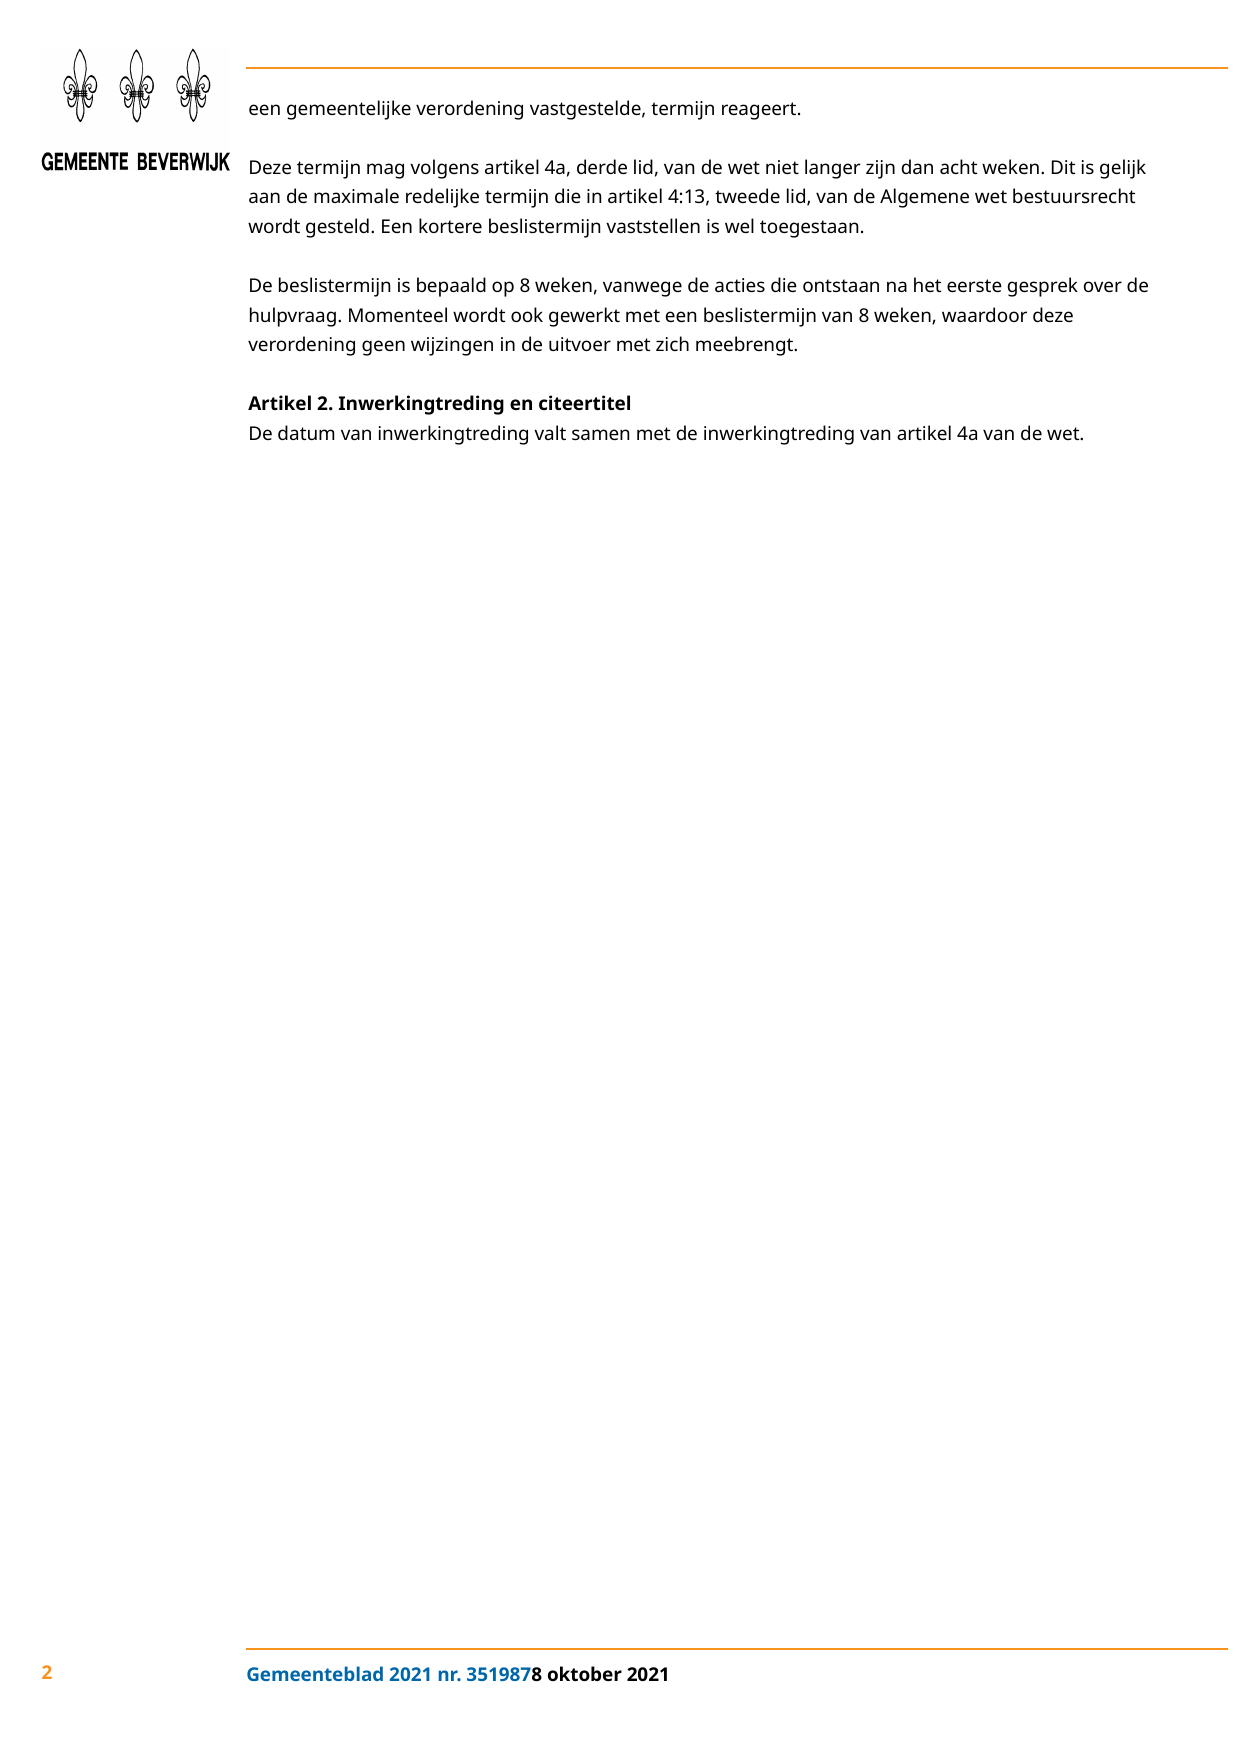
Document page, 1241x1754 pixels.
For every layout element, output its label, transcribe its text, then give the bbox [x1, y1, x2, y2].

text Artikel 2. Inwerkingtreding en citeertitel [248, 391, 1152, 416]
text Deze termijn mag volgens artikel 4a, derde lid, van de wet niet langer zijn dan acht weken. Dit is gelijk aan de maximale redelijke termijn die in artikel 4:13, tweede lid, van de Algemene wet bestuursrecht wordt gesteld. Een kortere beslistermijn vaststellen is wel toegestaan. [248, 154, 1152, 239]
picture [41, 47, 231, 172]
text een gemeentelijke verordening vastgestelde, termijn reageert. [248, 95, 1152, 121]
text De beslistermijn is bepaald op 8 weken, vanwege de acties die ontstaan na het eerste gesprek over de hulpvraag. Momenteel wordt ook gewerkt met een beslistermijn van 8 weken, waardoor deze verordening geen wijzingen in de uitvoer met zich meebrengt. [248, 272, 1152, 357]
text De datum van inwerkingtreding valt samen met de inwerkingtreding van artikel 4a van de wet. [248, 420, 1152, 446]
